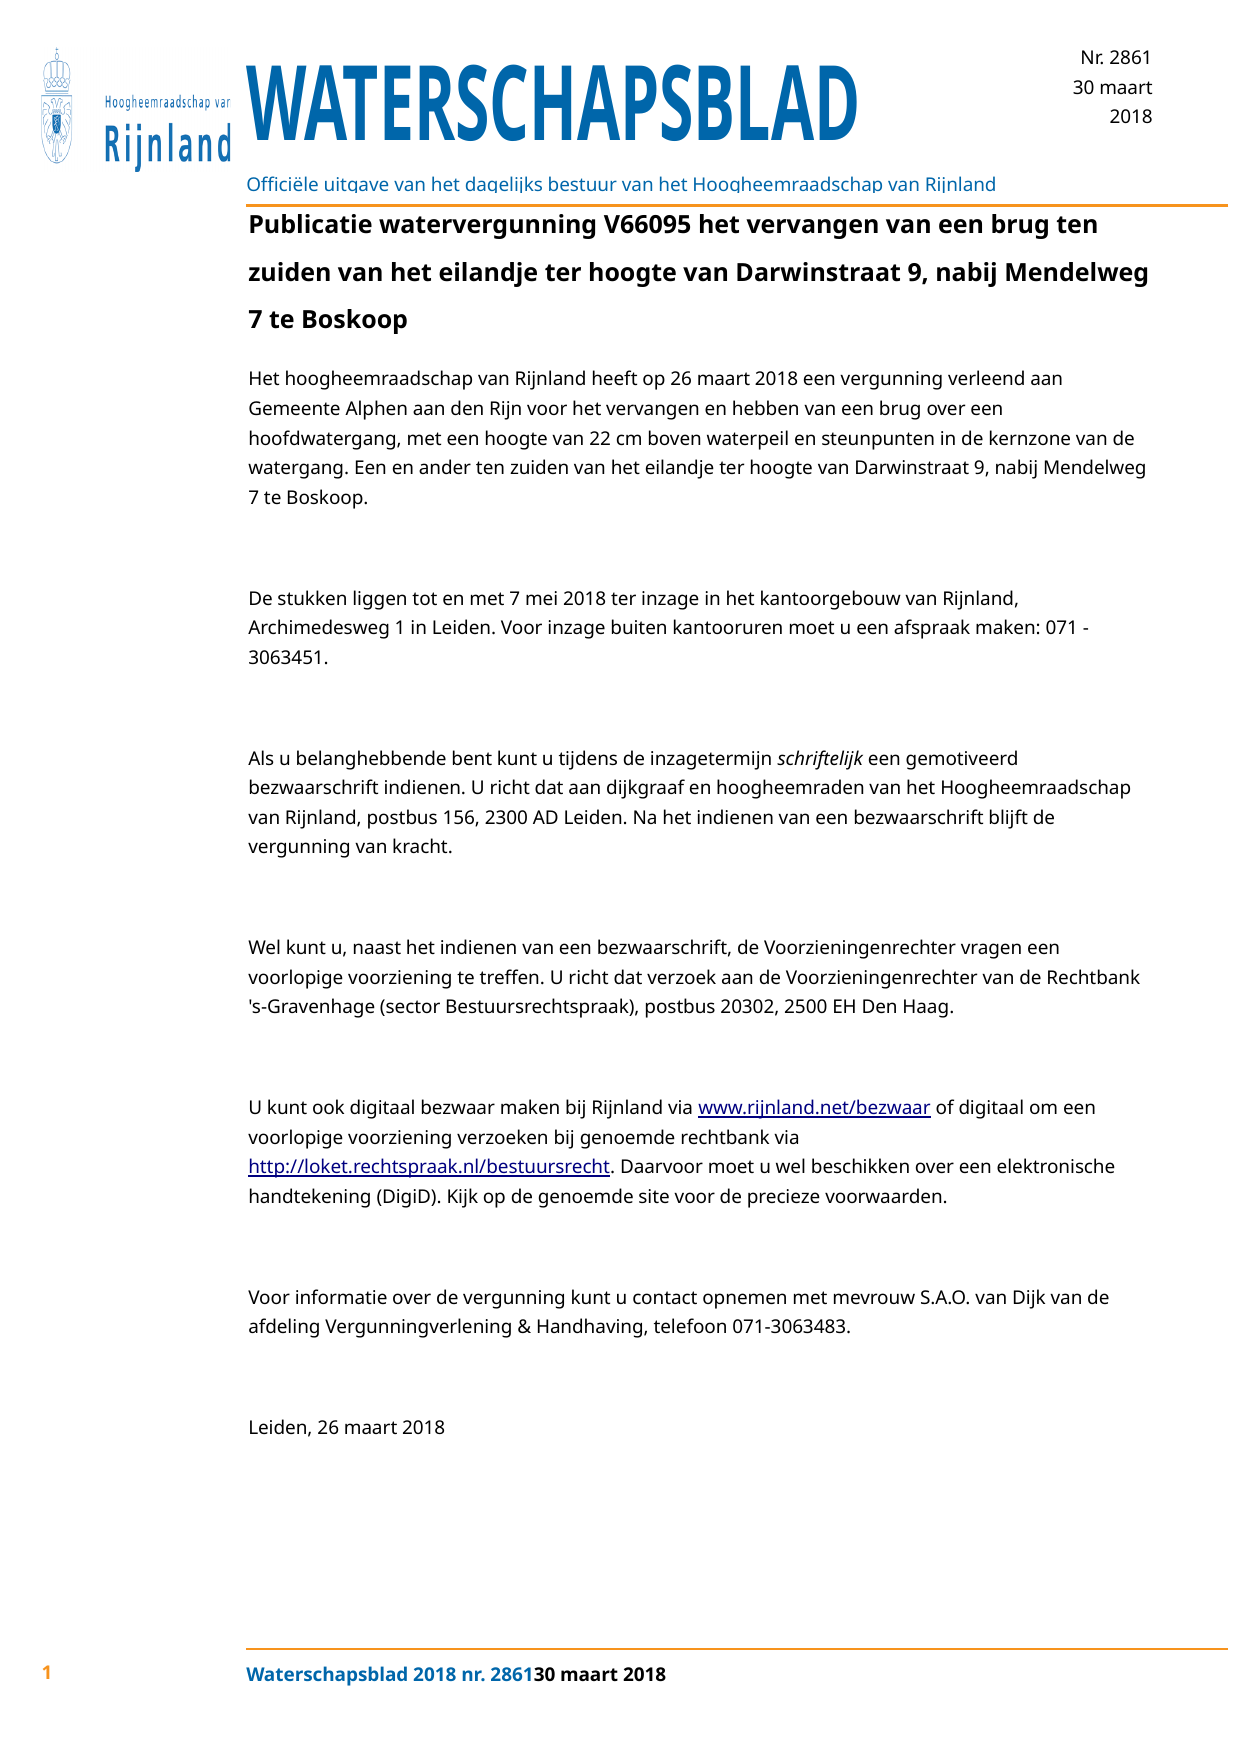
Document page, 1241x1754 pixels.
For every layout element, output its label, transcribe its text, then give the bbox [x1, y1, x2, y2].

text U kunt ook digitaal bezwaar maken bij Rijnland via www.rijnland.net/bezwaar of digitaal om een voorlopige voorziening verzoeken bij genoemde rechtbank via http://loket.rechtspraak.nl/bestuursrecht. Daarvoor moet u wel beschikken over een elektronische handtekening (DigiD). Kijk op de genoemde site voor de precieze voorwaarden. [248, 1094, 1152, 1209]
text De stukken liggen tot en met 7 mei 2018 ter inzage in het kantoorgebouw van Rijnland, Archimedesweg 1 in Leiden. Voor inzage buiten kantooruren moet u een afspraak maken: 071 - 3063451. [248, 585, 1152, 669]
text Het hoogheemraadschap van Rijnland heeft op 26 maart 2018 een vergunning verleend aan Gemeente Alphen aan den Rijn voor het vervangen en hebben van een brug over een hoofdwatergang, met een hoogte van 22 cm boven waterpeil en steunpunten in de kernzone van de watergang. Een en ander ten zuiden van het eilandje ter hoogte van Darwinstraat 9, nabij Mendelweg 7 te Boskoop. [248, 366, 1152, 509]
text Wel kunt u, naast het indienen van een bezwaarschrift, de Voorzieningenrechter vragen een voorlopige voorziening te treffen. U richt dat verzoek aan de Voorzieningenrechter van de Rechtbank 's-Gravenhage (sector Bestuursrechtspraak), postbus 20302, 2500 EH Den Haag. [248, 934, 1152, 1019]
text Publicatie watervergunning V66095 het vervangen van een brug ten zuiden van het eilandje ter hoogte van Darwinstraat 9, nabij Mendelweg 7 te Boskoop [248, 207, 1152, 336]
text Als u belanghebbende bent kunt u tijdens de inzagetermijn schriftelijk een gemotiveerd bezwaarschrift indienen. U richt dat aan dijkgraaf en hoogheemraden van het Hoogheemraadschap van Rijnland, postbus 156, 2300 AD Leiden. Na het indienen van een bezwaarschrift blijft de vergunning van kracht. [248, 745, 1152, 859]
text Leiden, 26 maart 2018 [248, 1414, 1152, 1440]
picture [41, 47, 231, 172]
text Voor informatie over de vergunning kunt u contact opnemen met mevrouw S.A.O. van Dijk van de afdeling Vergunningverlening & Handhaving, telefoon 071-3063483. [248, 1284, 1152, 1339]
